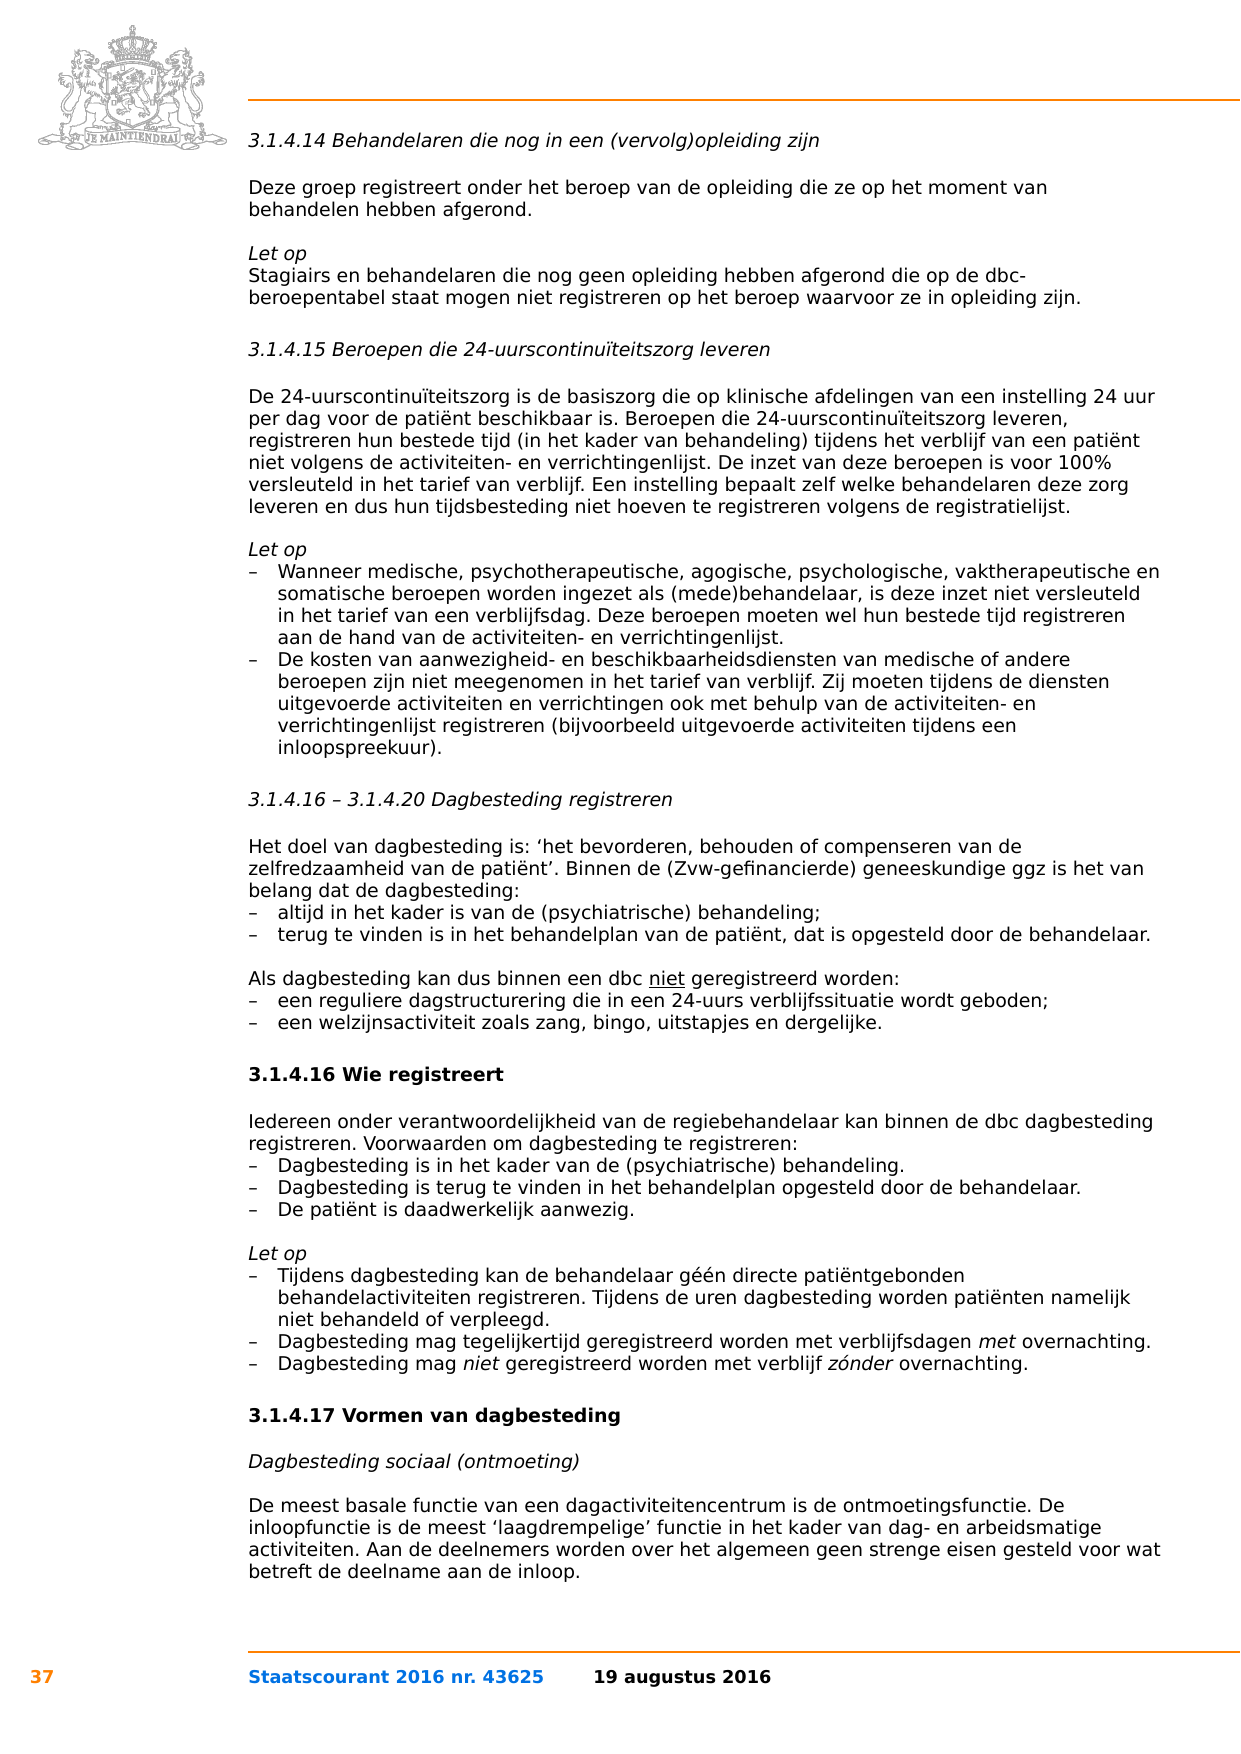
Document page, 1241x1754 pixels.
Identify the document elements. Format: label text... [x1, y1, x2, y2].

text – De patiënt is daadwerkelijk aanwezig. [248, 1199, 1163, 1221]
text – Tijdens dagbesteding kan de behandelaar géén directe patiëntgebonden behandelactiviteiten registreren. Tijdens de uren dagbesteding worden patiënten namelijk niet behandeld of verpleegd. [248, 1264, 1163, 1331]
text De 24-uurscontinuïteitszorg is de basiszorg die op klinische afdelingen van een instelling 24 uur per dag voor de patiënt beschikbaar is. Beroepen die 24-uurscontinuïteitszorg leveren, registreren hun bestede tijd (in het kader van behandeling) tijdens het verblijf van een patiënt niet volgens de activiteiten- en verrichtingenlijst. De inzet van deze beroepen is voor 100% versleuteld in het tarief van verblijf. Een instelling bepaalt zelf welke behandelaren deze zorg leveren en dus hun tijdsbesteding niet hoeven te registreren volgens de registratielijst. [248, 386, 1163, 517]
text – Dagbesteding mag niet geregistreerd worden met verblijf zónder overnachting. [248, 1352, 1163, 1374]
text De meest basale functie van een dagactiviteitencentrum is de ontmoetingsfunctie. De inloopfunctie is de meest ‘laagdrempelige’ functie in het kader van dag- en arbeidsmatige activiteiten. Aan de deelnemers worden over het algemeen geen strenge eisen gesteld voor wat betreft de deelname aan de inloop. [248, 1495, 1163, 1583]
text – altijd in het kader is van de (psychiatrische) behandeling; [248, 902, 1163, 924]
text Let op [248, 539, 1163, 561]
text – een reguliere dagstructurering die in een 24-uurs verblijfssituatie wordt geboden; [248, 990, 1163, 1012]
text – een welzijnsactiviteit zoals zang, bingo, uitstapjes en dergelijke. [248, 1012, 1163, 1034]
text – Dagbesteding mag tegelijkertijd geregistreerd worden met verblijfsdagen met overnachting. [248, 1331, 1163, 1352]
text Deze groep registreert onder het beroep van de opleiding die ze op het moment van behandelen hebben afgerond. [248, 177, 1163, 221]
subtitle 3.1.4.16 Wie registreert [248, 1064, 1163, 1086]
text Let op [248, 1243, 1163, 1264]
subtitle 3.1.4.17 Vormen van dagbesteding [248, 1404, 1163, 1426]
subtitle 3.1.4.14 Behandelaren die nog in een (vervolg)opleiding zijn [248, 130, 1163, 152]
text – Wanneer medische, psychotherapeutische, agogische, psychologische, vaktherapeutische en somatische beroepen worden ingezet als (mede)behandelaar, is deze inzet niet versleuteld in het tarief van een verblijfsdag. Deze beroepen moeten wel hun bestede tijd registreren aan de hand van de activiteiten- en verrichtingenlijst. [248, 561, 1163, 649]
text Stagiairs en behandelaren die nog geen opleiding hebben afgerond die op de dbc-beroepentabel staat mogen niet registreren op het beroep waarvoor ze in opleiding zijn. [248, 265, 1163, 309]
subtitle 3.1.4.16 – 3.1.4.20 Dagbesteding registreren [248, 789, 1163, 811]
text Het doel van dagbesteding is: ‘het bevorderen, behouden of compenseren van de zelfredzaamheid van de patiënt’. Binnen de (Zvw-gefinancierde) geneeskundige ggz is het van belang dat de dagbesteding: [248, 836, 1163, 902]
text Iedereen onder verantwoordelijkheid van de regiebehandelaar kan binnen de dbc dagbesteding registreren. Voorwaarden om dagbesteding te registreren: [248, 1111, 1163, 1155]
text – Dagbesteding is in het kader van de (psychiatrische) behandeling. [248, 1155, 1163, 1177]
text – Dagbesteding is terug te vinden in het behandelplan opgesteld door de behandelaar. [248, 1177, 1163, 1199]
text Als dagbesteding kan dus binnen een dbc niet geregistreerd worden: [248, 968, 1163, 990]
picture [38, 25, 227, 150]
subtitle 3.1.4.15 Beroepen die 24-uurscontinuïteitszorg leveren [248, 339, 1163, 361]
text Let op [248, 243, 1163, 265]
text – De kosten van aanwezigheid- en beschikbaarheidsdiensten van medische of andere beroepen zijn niet meegenomen in het tarief van verblijf. Zij moeten tijdens de diensten uitgevoerde activiteiten en verrichtingen ook met behulp van de activiteiten- en verrichtingenlijst registreren (bijvoorbeeld uitgevoerde activiteiten tijdens een inloopspreekuur). [248, 649, 1163, 759]
subtitle Dagbesteding sociaal (ontmoeting) [248, 1451, 1163, 1473]
text – terug te vinden is in het behandelplan van de patiënt, dat is opgesteld door de behandelaar. [248, 924, 1163, 946]
